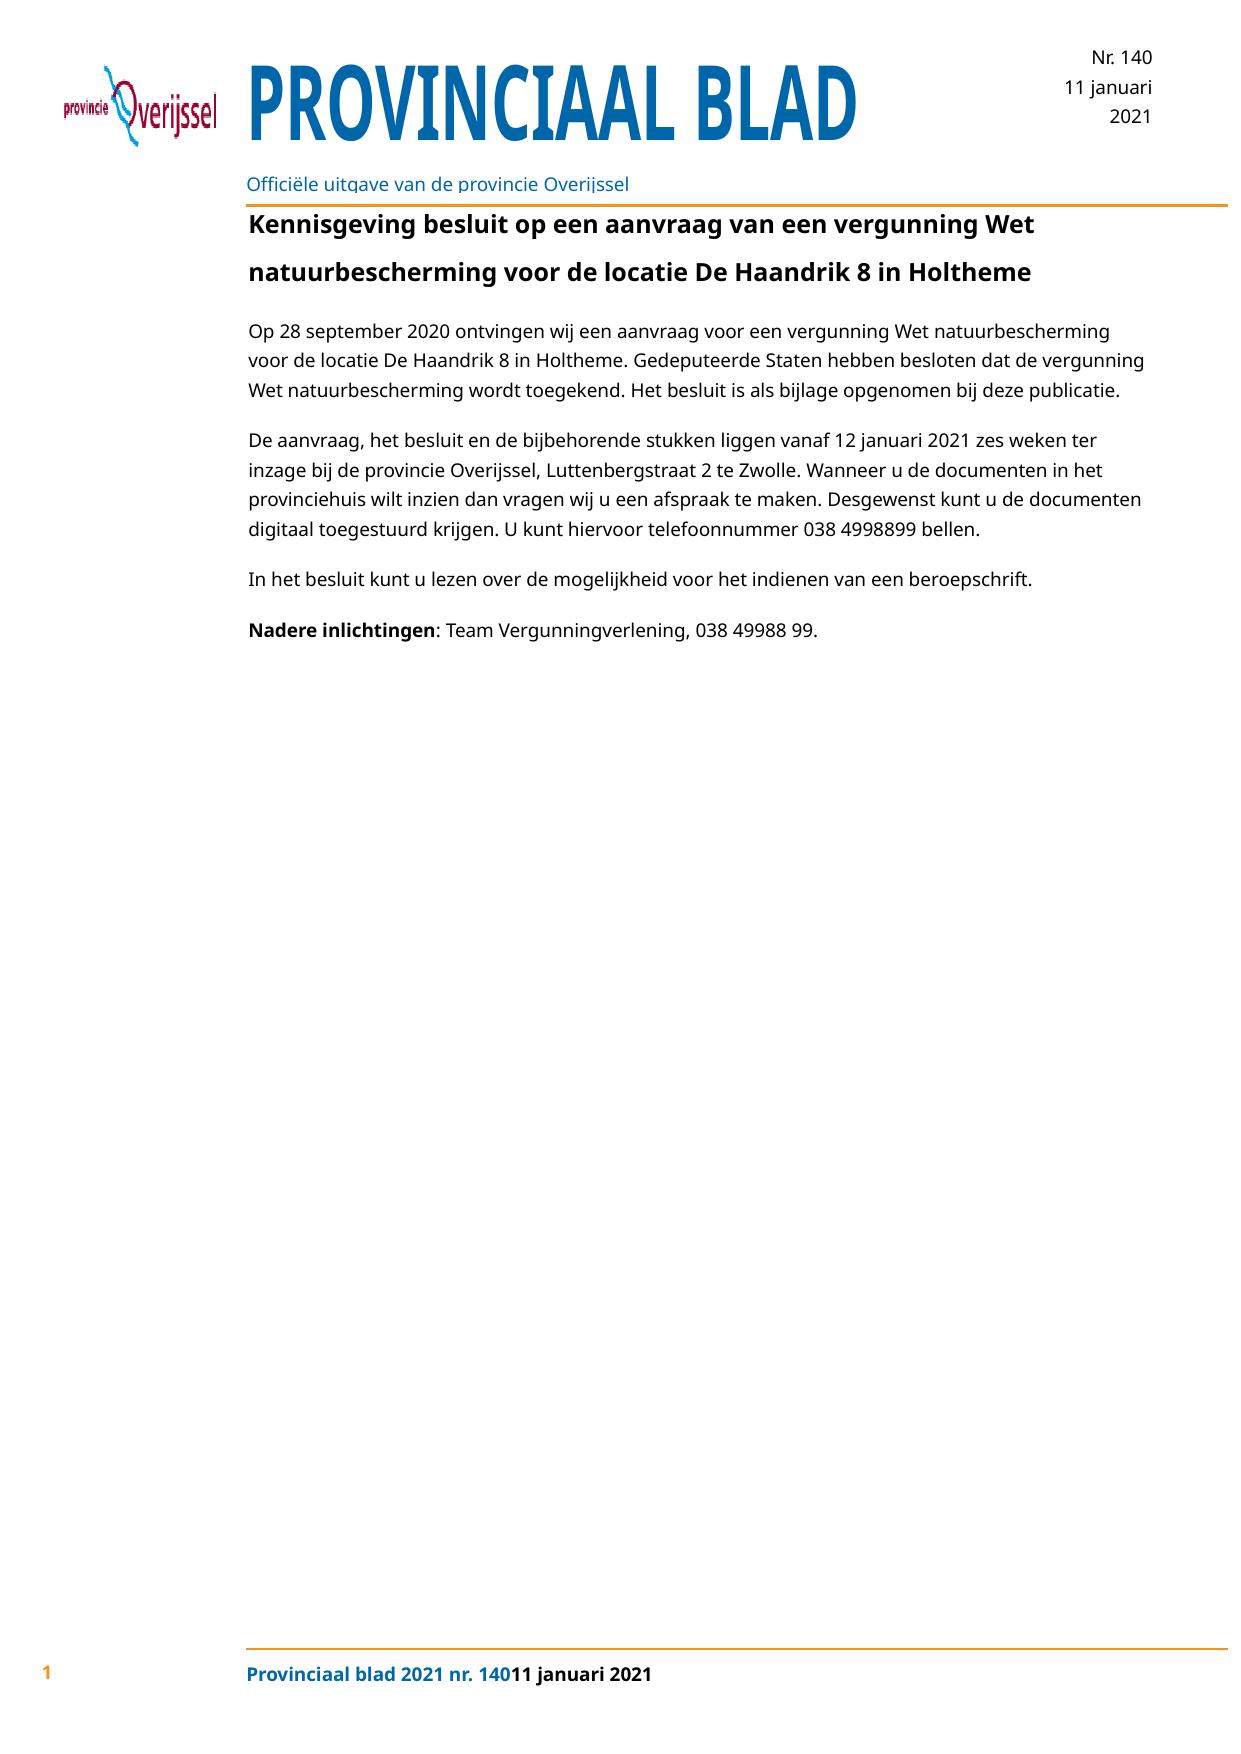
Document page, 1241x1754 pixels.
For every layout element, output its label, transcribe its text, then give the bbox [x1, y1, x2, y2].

text Op 28 september 2020 ontvingen wij een aanvraag voor een vergunning Wet natuurbescherming voor de locatie De Haandrik 8 in Holtheme. Gedeputeerde Staten hebben besloten dat de vergunning Wet natuurbescherming wordt toegekend. Het besluit is als bijlage opgenomen bij deze publicatie. [248, 318, 1152, 403]
text De aanvraag, het besluit en de bijbehorende stukken liggen vanaf 12 januari 2021 zes weken ter inzage bij de provincie Overijssel, Luttenbergstraat 2 te Zwolle. Wanneer u de documenten in het provinciehuis wilt inzien dan vragen wij u een afspraak te maken. Desgewenst kunt u de documenten digitaal toegestuurd krijgen. U kunt hiervoor telefoonnummer 038 4998899 bellen. [248, 427, 1152, 542]
text Kennisgeving besluit op een aanvraag van een vergunning Wet natuurbescherming voor de locatie De Haandrik 8 in Holtheme [248, 207, 1152, 288]
text Nadere inlichtingen: Team Vergunningverlening, 038 49988 99. [248, 617, 1152, 643]
picture [41, 47, 231, 172]
text In het besluit kunt u lezen over de mogelijkheid voor het indienen van een beroepschrift. [248, 567, 1152, 592]
